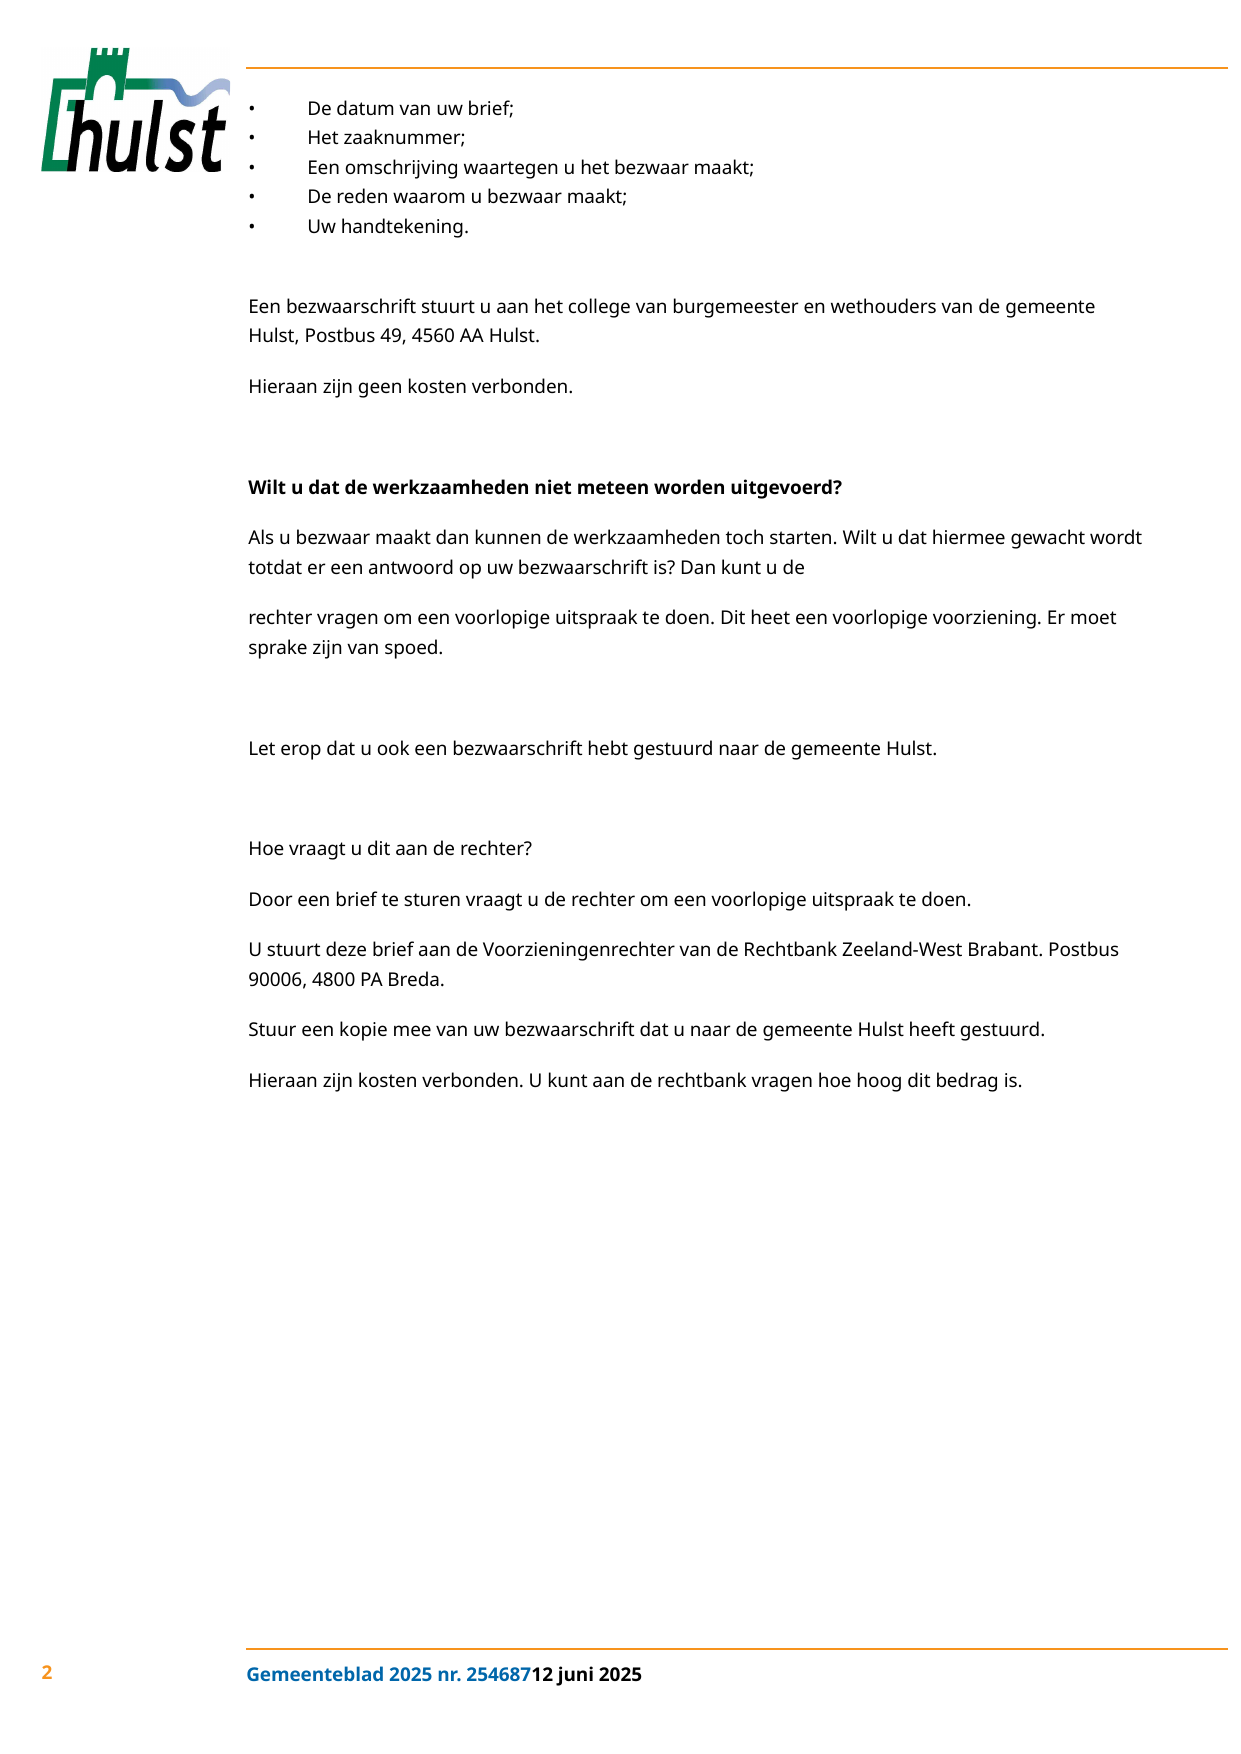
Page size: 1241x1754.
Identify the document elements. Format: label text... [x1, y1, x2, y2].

text Stuur een kopie mee van uw bezwaarschrift dat u naar de gemeente Hulst heeft gestuurd. [248, 1016, 1152, 1042]
text rechter vragen om een voorlopige uitspraak te doen. Dit heet een voorlopige voorziening. Er moet sprake zijn van spoed. [248, 604, 1152, 660]
list Een omschrijving waartegen u het bezwaar maakt; [248, 154, 1152, 180]
picture [41, 47, 231, 172]
list De datum van uw brief; [248, 95, 1152, 121]
text Als u bezwaar maakt dan kunnen de werkzaamheden toch starten. Wilt u dat hiermee gewacht wordt totdat er een antwoord op uw bezwaarschrift is? Dan kunt u de [248, 524, 1152, 580]
text Een bezwaarschrift stuurt u aan het college van burgemeester en wethouders van de gemeente Hulst, Postbus 49, 4560 AA Hulst. [248, 293, 1152, 348]
list Het zaaknummer; [248, 124, 1152, 150]
text U stuurt deze brief aan de Voorzieningenrechter van de Rechtbank Zeeland-West Brabant. Postbus 90006, 4800 PA Breda. [248, 936, 1152, 992]
text Hieraan zijn kosten verbonden. U kunt aan de rechtbank vragen hoe hoog dit bedrag is. [248, 1067, 1152, 1093]
text Hieraan zijn geen kosten verbonden. [248, 373, 1152, 399]
text Hoe vraagt u dit aan de rechter? [248, 836, 1152, 861]
text Wilt u dat de werkzaamheden niet meteen worden uitgevoerd? [248, 474, 1152, 500]
list De reden waarom u bezwaar maakt; [248, 183, 1152, 209]
list Uw handtekening. [248, 213, 1152, 239]
text Let erop dat u ook een bezwaarschrift hebt gestuurd naar de gemeente Hulst. [248, 735, 1152, 761]
text Door een brief te sturen vraagt u de rechter om een voorlopige uitspraak te doen. [248, 886, 1152, 912]
